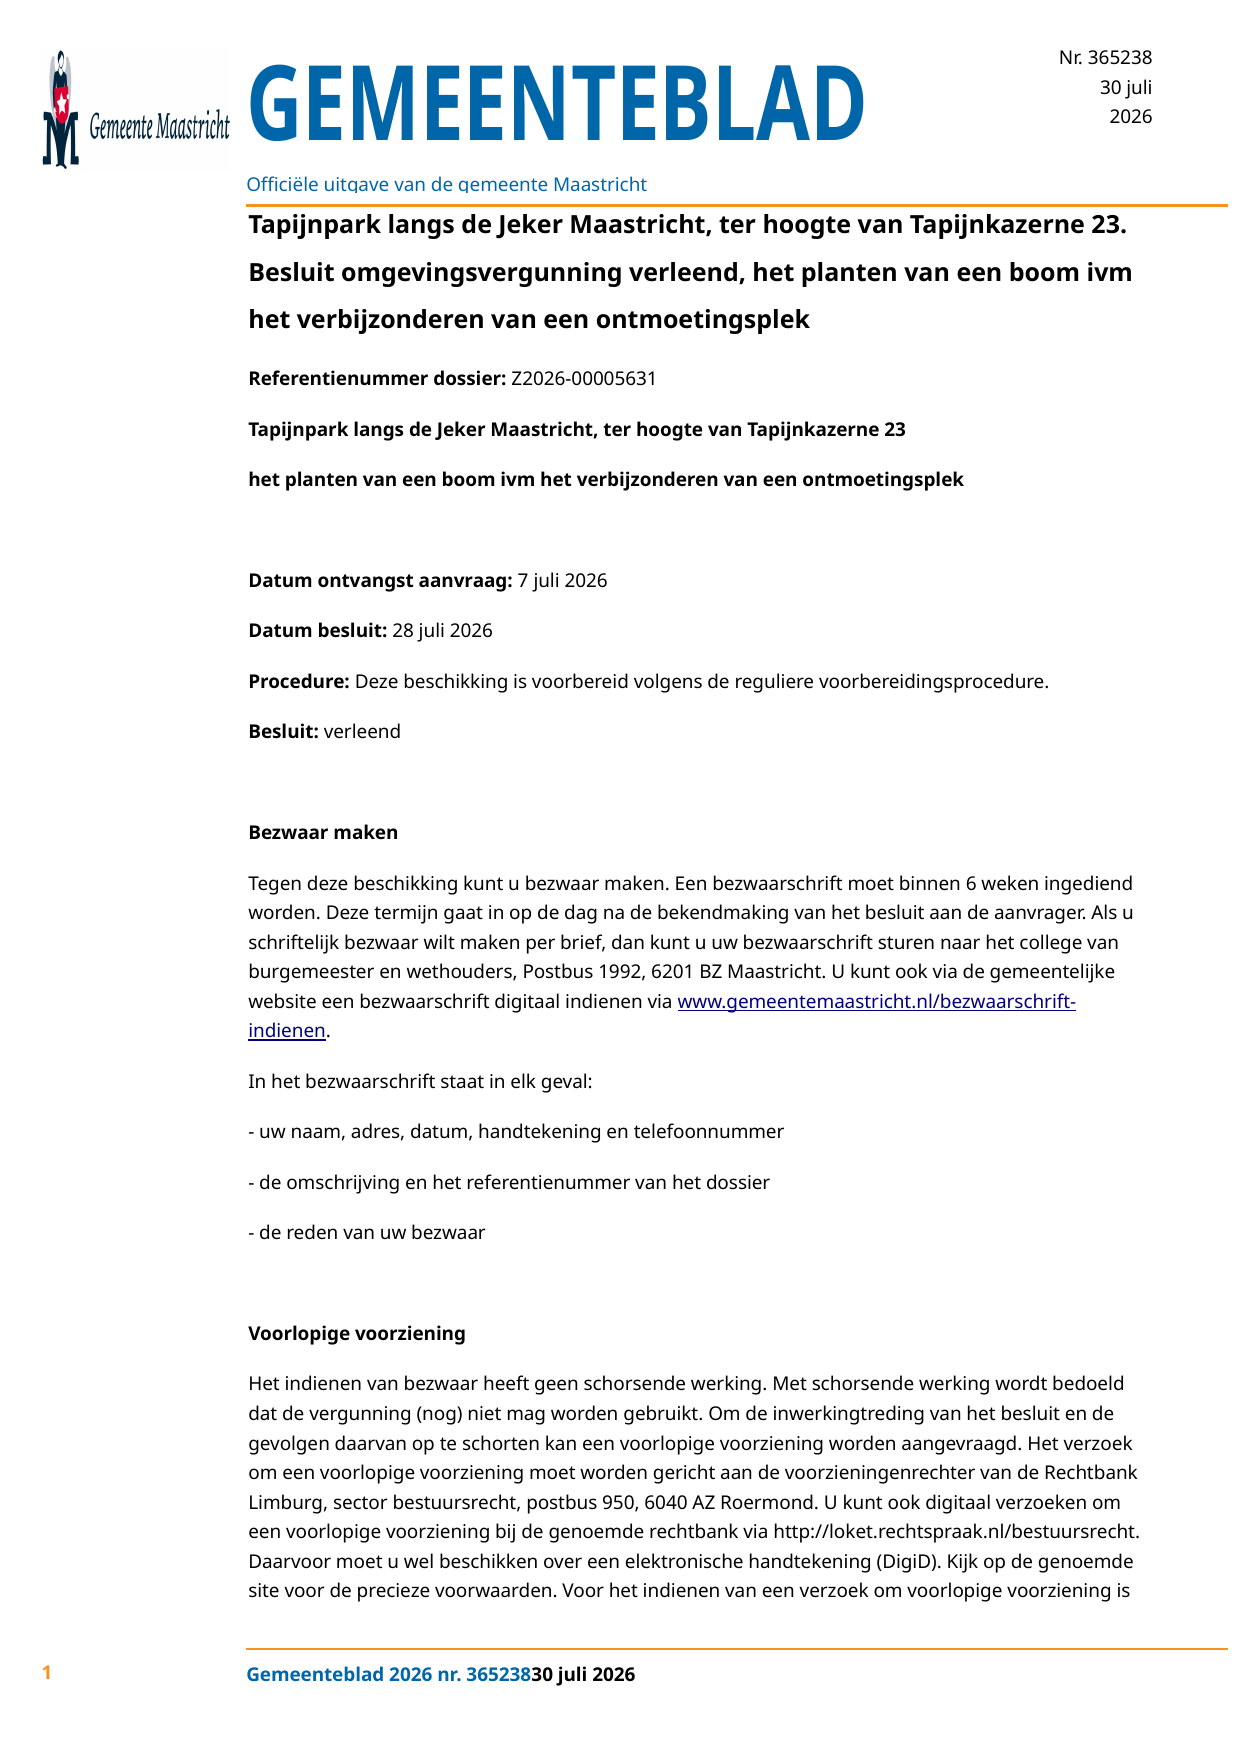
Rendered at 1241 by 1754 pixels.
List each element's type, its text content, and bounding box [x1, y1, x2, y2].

text In het bezwaarschrift staat in elk geval: [248, 1068, 1152, 1094]
text Datum ontvangst aanvraag: 7 juli 2026 [248, 567, 1152, 593]
text Datum besluit: 28 juli 2026 [248, 618, 1152, 643]
text Het indienen van bezwaar heeft geen schorsende werking. Met schorsende werking wordt bedoeld dat de vergunning (nog) niet mag worden gebruikt. Om de inwerkingtreding van het besluit en de gevolgen daarvan op te schorten kan een voorlopige voorziening worden aangevraagd. Het verzoek om een voorlopige voorziening moet worden gericht aan de voorzieningenrechter van de Rechtbank Limburg, sector bestuursrecht, postbus 950, 6040 AZ Roermond. U kunt ook digitaal verzoeken om een voorlopige voorziening bij de genoemde rechtbank via http://loket.rechtspraak.nl/bestuursrecht. Daarvoor moet u wel beschikken over een elektronische handtekening (DigiD). Kijk op de genoemde site voor de precieze voorwaarden. Voor het indienen van een verzoek om voorlopige voorziening is [248, 1371, 1152, 1603]
text Referentienummer dossier: Z2026-00005631 [248, 366, 1152, 391]
text - uw naam, adres, datum, handtekening en telefoonnummer [248, 1118, 1152, 1144]
text - de reden van uw bezwaar [248, 1219, 1152, 1245]
text het planten van een boom ivm het verbijzonderen van een ontmoetingsplek [248, 466, 1152, 492]
text Tapijnpark langs de Jeker Maastricht, ter hoogte van Tapijnkazerne 23 [248, 416, 1152, 442]
text Tegen deze beschikking kunt u bezwaar maken. Een bezwaarschrift moet binnen 6 weken ingediend worden. Deze termijn gaat in op de dag na de bekendmaking van het besluit aan de aanvrager. Als u schriftelijk bezwaar wilt maken per brief, dan kunt u uw bezwaarschrift sturen naar het college van burgemeester en wethouders, Postbus 1992, 6201 BZ Maastricht. U kunt ook via de gemeentelijke website een bezwaarschrift digitaal indienen via www.gemeentemaastricht.nl/bezwaarschrift-indienen. [248, 870, 1152, 1043]
text Besluit: verleend [248, 718, 1152, 744]
text Bezwaar maken [248, 819, 1152, 845]
picture [41, 47, 231, 172]
text Procedure: Deze beschikking is voorbereid volgens de reguliere voorbereidingsprocedure. [248, 668, 1152, 694]
text Tapijnpark langs de Jeker Maastricht, ter hoogte van Tapijnkazerne 23. Besluit omgevingsvergunning verleend, het planten van een boom ivm het verbijzonderen van een ontmoetingsplek [248, 207, 1152, 336]
text Voorlopige voorziening [248, 1320, 1152, 1346]
text - de omschrijving en het referentienummer van het dossier [248, 1169, 1152, 1194]
